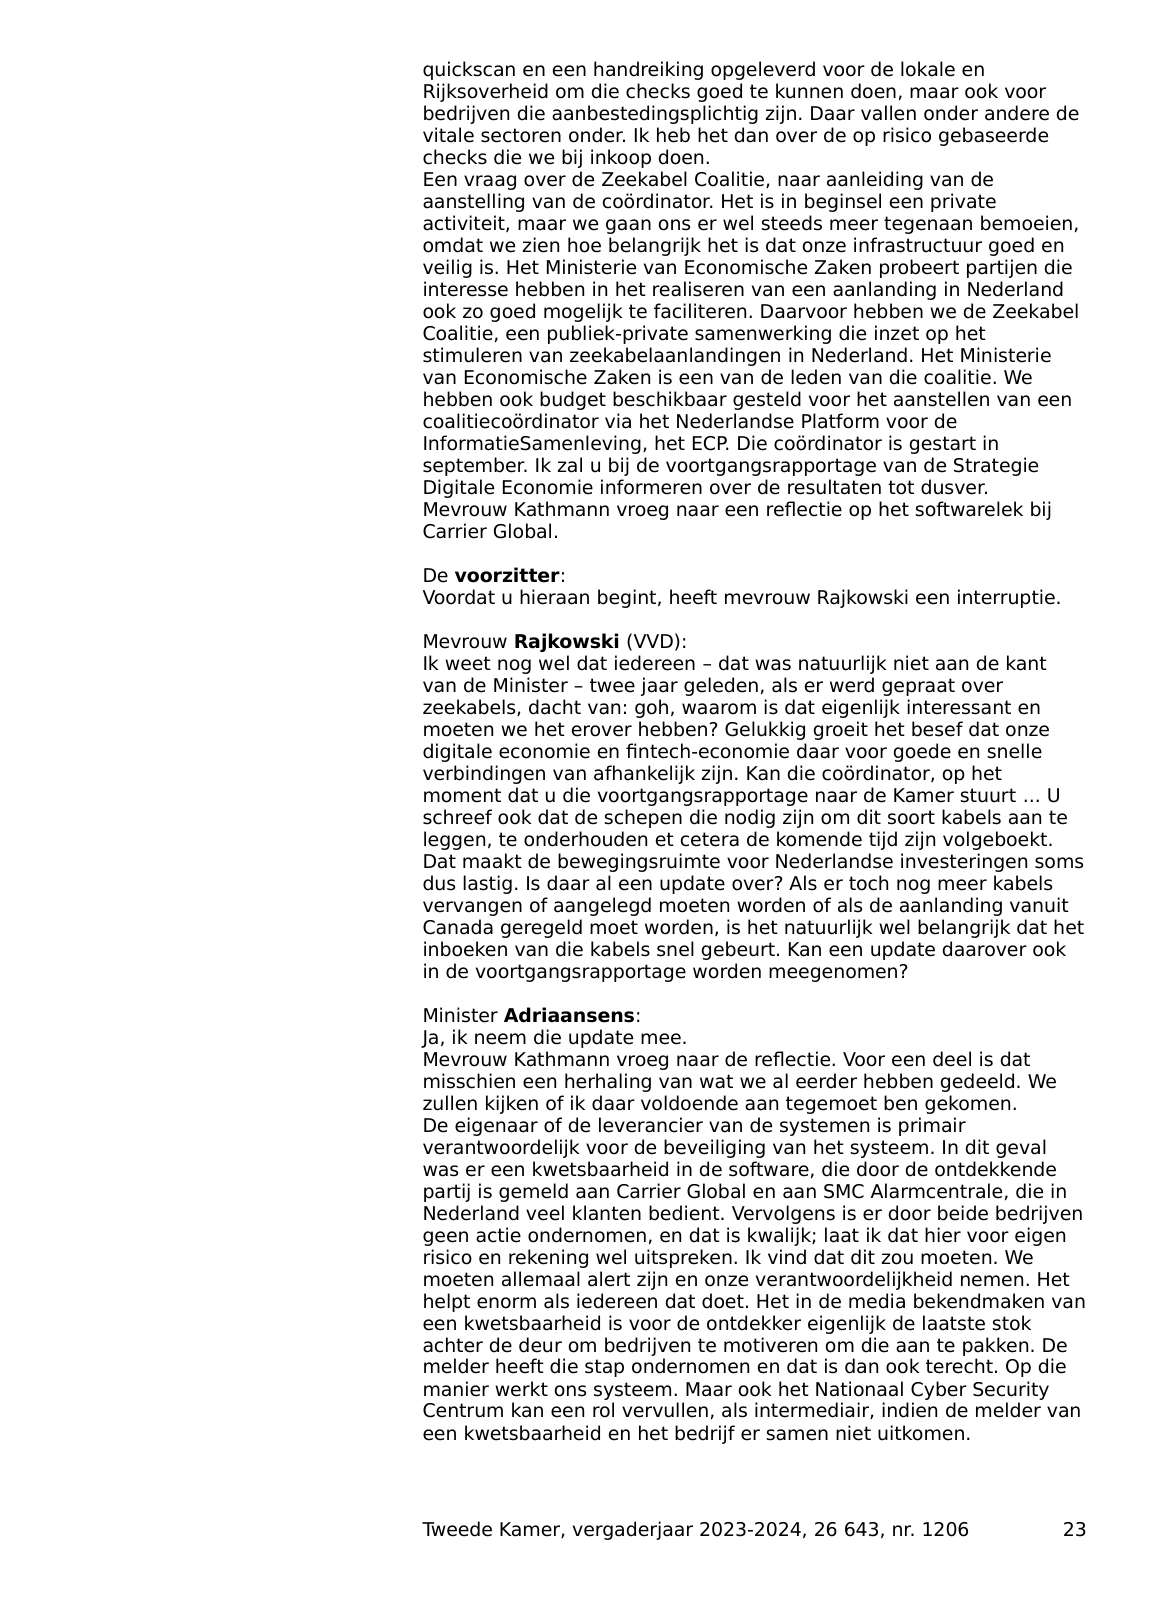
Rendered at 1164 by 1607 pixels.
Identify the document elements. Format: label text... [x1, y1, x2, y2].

text Ik weet nog wel dat iedereen – dat was natuurlijk niet aan de kant van de Minister – twee jaar geleden, als er werd gepraat over zeekabels, dacht van: goh, waarom is dat eigenlijk interessant en moeten we het erover hebben? Gelukkig groeit het besef dat onze digitale economie en fintech-economie daar voor goede en snelle verbindingen van afhankelijk zijn. Kan die coördinator, op het moment dat u die voortgangsrapportage naar de Kamer stuurt ... U schreef ook dat de schepen die nodig zijn om dit soort kabels aan te leggen, te onderhouden et cetera de komende tijd zijn volgeboekt. Dat maakt de bewegingsruimte voor Nederlandse investeringen soms dus lastig. Is daar al een update over? Als er toch nog meer kabels vervangen of aangelegd moeten worden of als de aanlanding vanuit Canada geregeld moet worden, is het natuurlijk wel belangrijk dat het inboeken van die kabels snel gebeurt. Kan een update daarover ook in de voortgangsrapportage worden meegenomen? [422, 653, 1087, 983]
text De voorzitter: [422, 565, 1087, 587]
text Mevrouw Rajkowski (VVD): [422, 631, 1087, 653]
text Een vraag over de Zeekabel Coalitie, naar aanleiding van de aanstelling van de coördinator. Het is in beginsel een private activiteit, maar we gaan ons er wel steeds meer tegenaan bemoeien, omdat we zien hoe belangrijk het is dat onze infrastructuur goed en veilig is. Het Ministerie van Economische Zaken probeert partijen die interesse hebben in het realiseren van een aanlanding in Nederland ook zo goed mogelijk te faciliteren. Daarvoor hebben we de Zeekabel Coalitie, een publiek-private samenwerking die inzet op het stimuleren van zeekabelaanlandingen in Nederland. Het Ministerie van Economische Zaken is een van de leden van die coalitie. We hebben ook budget beschikbaar gesteld voor het aanstellen van een coalitiecoördinator via het Nederlandse Platform voor de InformatieSamenleving, het ECP. Die coördinator is gestart in september. Ik zal u bij de voortgangsrapportage van de Strategie Digitale Economie informeren over de resultaten tot dusver. [422, 169, 1087, 499]
text Minister Adriaansens: [422, 1005, 1087, 1027]
text Mevrouw Kathmann vroeg naar een reflectie op het softwarelek bij Carrier Global. [422, 499, 1087, 543]
text Voordat u hieraan begint, heeft mevrouw Rajkowski een interruptie. [422, 587, 1087, 609]
text De eigenaar of de leverancier van de systemen is primair verantwoordelijk voor de beveiliging van het systeem. In dit geval was er een kwetsbaarheid in de software, die door de ontdekkende partij is gemeld aan Carrier Global en aan SMC Alarmcentrale, die in Nederland veel klanten bedient. Vervolgens is er door beide bedrijven geen actie ondernomen, en dat is kwalijk; laat ik dat hier voor eigen risico en rekening wel uitspreken. Ik vind dat dit zou moeten. We moeten allemaal alert zijn en onze verantwoordelijkheid nemen. Het helpt enorm als iedereen dat doet. Het in de media bekendmaken van een kwetsbaarheid is voor de ontdekker eigenlijk de laatste stok achter de deur om bedrijven te motiveren om die aan te pakken. De melder heeft die stap ondernomen en dat is dan ook terecht. Op die manier werkt ons systeem. Maar ook het Nationaal Cyber Security Centrum kan een rol vervullen, als intermediair, indien de melder van een kwetsbaarheid en het bedrijf er samen niet uitkomen. [422, 1115, 1087, 1444]
text Mevrouw Kathmann vroeg naar de reflectie. Voor een deel is dat misschien een herhaling van wat we al eerder hebben gedeeld. We zullen kijken of ik daar voldoende aan tegemoet ben gekomen. [422, 1049, 1087, 1115]
text quickscan en een handreiking opgeleverd voor de lokale en Rijksoverheid om die checks goed te kunnen doen, maar ook voor bedrijven die aanbestedingsplichtig zijn. Daar vallen onder andere de vitale sectoren onder. Ik heb het dan over de op risico gebaseerde checks die we bij inkoop doen. [422, 59, 1087, 169]
text Ja, ik neem die update mee. [422, 1027, 1087, 1049]
